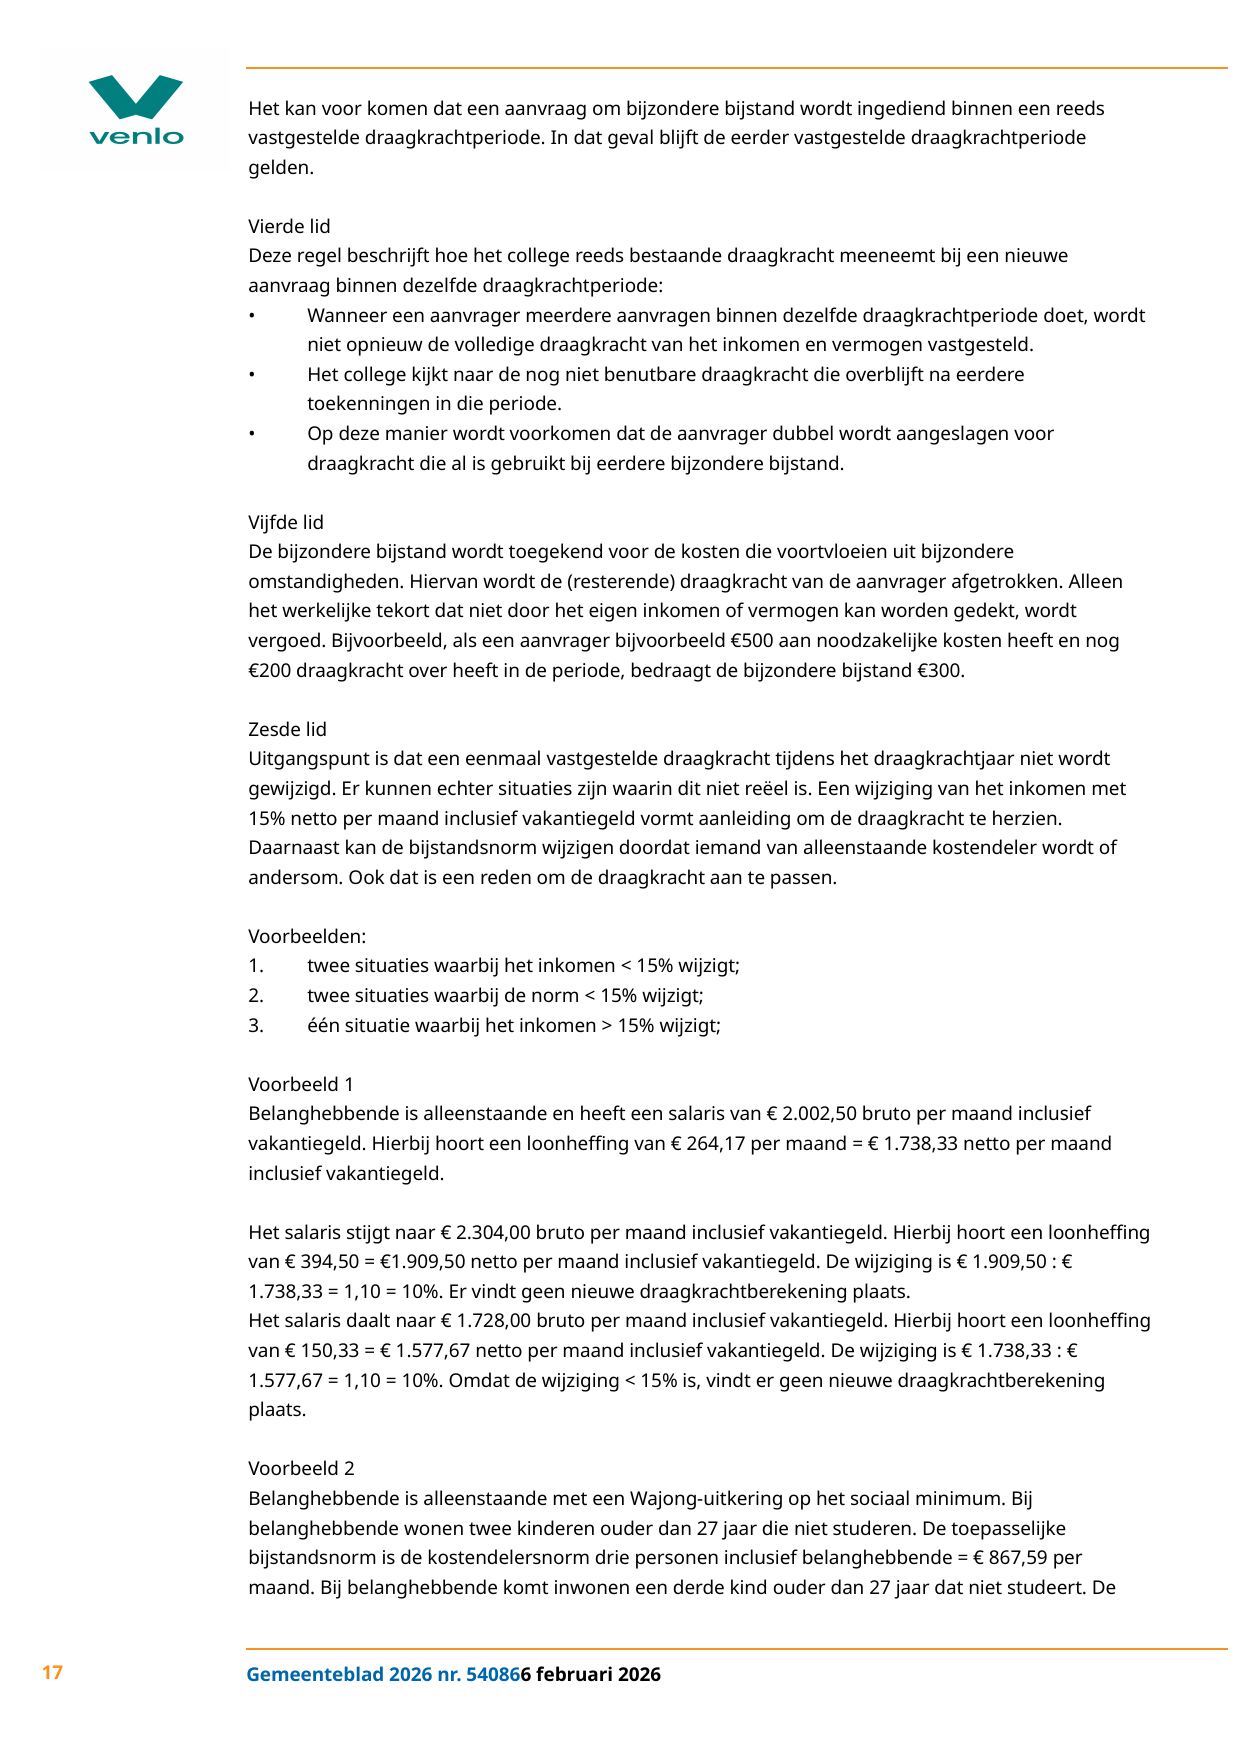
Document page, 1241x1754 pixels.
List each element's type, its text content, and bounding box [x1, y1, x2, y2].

list Op deze manier wordt voorkomen dat de aanvrager dubbel wordt aangeslagen voor draagkracht die al is gebruikt bij eerdere bijzondere bijstand. [248, 420, 1152, 476]
text Uitgangspunt is dat een eenmaal vastgestelde draagkracht tijdens het draagkrachtjaar niet wordt gewijzigd. Er kunnen echter situaties zijn waarin dit niet reëel is. Een wijziging van het inkomen met 15% netto per maand inclusief vakantiegeld vormt aanleiding om de draagkracht te herzien. Daarnaast kan de bijstandsnorm wijzigen doordat iemand van alleenstaande kostendeler wordt of andersom. Ook dat is een reden om de draagkracht aan te passen. [248, 746, 1152, 890]
text Vierde lid [248, 213, 1152, 239]
text De bijzondere bijstand wordt toegekend voor de kosten die voortvloeien uit bijzondere omstandigheden. Hiervan wordt de (resterende) draagkracht van de aanvrager afgetrokken. Alleen het werkelijke tekort dat niet door het eigen inkomen of vermogen kan worden gedekt, wordt vergoed. Bijvoorbeeld, als een aanvrager bijvoorbeeld €500 aan noodzakelijke kosten heeft en nog €200 draagkracht over heeft in de periode, bedraagt de bijzondere bijstand €300. [248, 538, 1152, 683]
text Het salaris stijgt naar € 2.304,00 bruto per maand inclusief vakantiegeld. Hierbij hoort een loonheffing van € 394,50 = €1.909,50 netto per maand inclusief vakantiegeld. De wijziging is € 1.909,50 : € 1.738,33 = 1,10 = 10%. Er vindt geen nieuwe draagkrachtberekening plaats. [248, 1219, 1152, 1304]
list één situatie waarbij het inkomen > 15% wijzigt; [248, 1012, 1152, 1038]
text Voorbeeld 2 [248, 1456, 1152, 1481]
text Het kan voor komen dat een aanvraag om bijzondere bijstand wordt ingediend binnen een reeds vastgestelde draagkrachtperiode. In dat geval blijft de eerder vastgestelde draagkrachtperiode gelden. [248, 95, 1152, 180]
list Wanneer een aanvrager meerdere aanvragen binnen dezelfde draagkrachtperiode doet, wordt niet opnieuw de volledige draagkracht van het inkomen en vermogen vastgesteld. [248, 302, 1152, 357]
text Voorbeeld 1 [248, 1071, 1152, 1097]
text Belanghebbende is alleenstaande en heeft een salaris van € 2.002,50 bruto per maand inclusief vakantiegeld. Hierbij hoort een loonheffing van € 264,17 per maand = € 1.738,33 netto per maand inclusief vakantiegeld. [248, 1101, 1152, 1186]
list Het college kijkt naar de nog niet benutbare draagkracht die overblijft na eerdere toekenningen in die periode. [248, 361, 1152, 416]
text Het salaris daalt naar € 1.728,00 bruto per maand inclusief vakantiegeld. Hierbij hoort een loonheffing van € 150,33 = € 1.577,67 netto per maand inclusief vakantiegeld. De wijziging is € 1.738,33 : € 1.577,67 = 1,10 = 10%. Omdat de wijziging < 15% is, vindt er geen nieuwe draagkrachtberekening plaats. [248, 1308, 1152, 1422]
list twee situaties waarbij de norm < 15% wijzigt; [248, 982, 1152, 1008]
text Deze regel beschrijft hoe het college reeds bestaande draagkracht meeneemt bij een nieuwe aanvraag binnen dezelfde draagkrachtperiode: [248, 243, 1152, 298]
text Vijfde lid [248, 509, 1152, 535]
picture [41, 47, 231, 172]
text Belanghebbende is alleenstaande met een Wajong-uitkering op het sociaal minimum. Bij belanghebbende wonen twee kinderen ouder dan 27 jaar die niet studeren. De toepasselijke bijstandsnorm is de kostendelersnorm drie personen inclusief belanghebbende = € 867,59 per maand. Bij belanghebbende komt inwonen een derde kind ouder dan 27 jaar dat niet studeert. De [248, 1485, 1152, 1600]
text Voorbeelden: [248, 923, 1152, 949]
text Zesde lid [248, 716, 1152, 742]
list twee situaties waarbij het inkomen < 15% wijzigt; [248, 953, 1152, 978]
